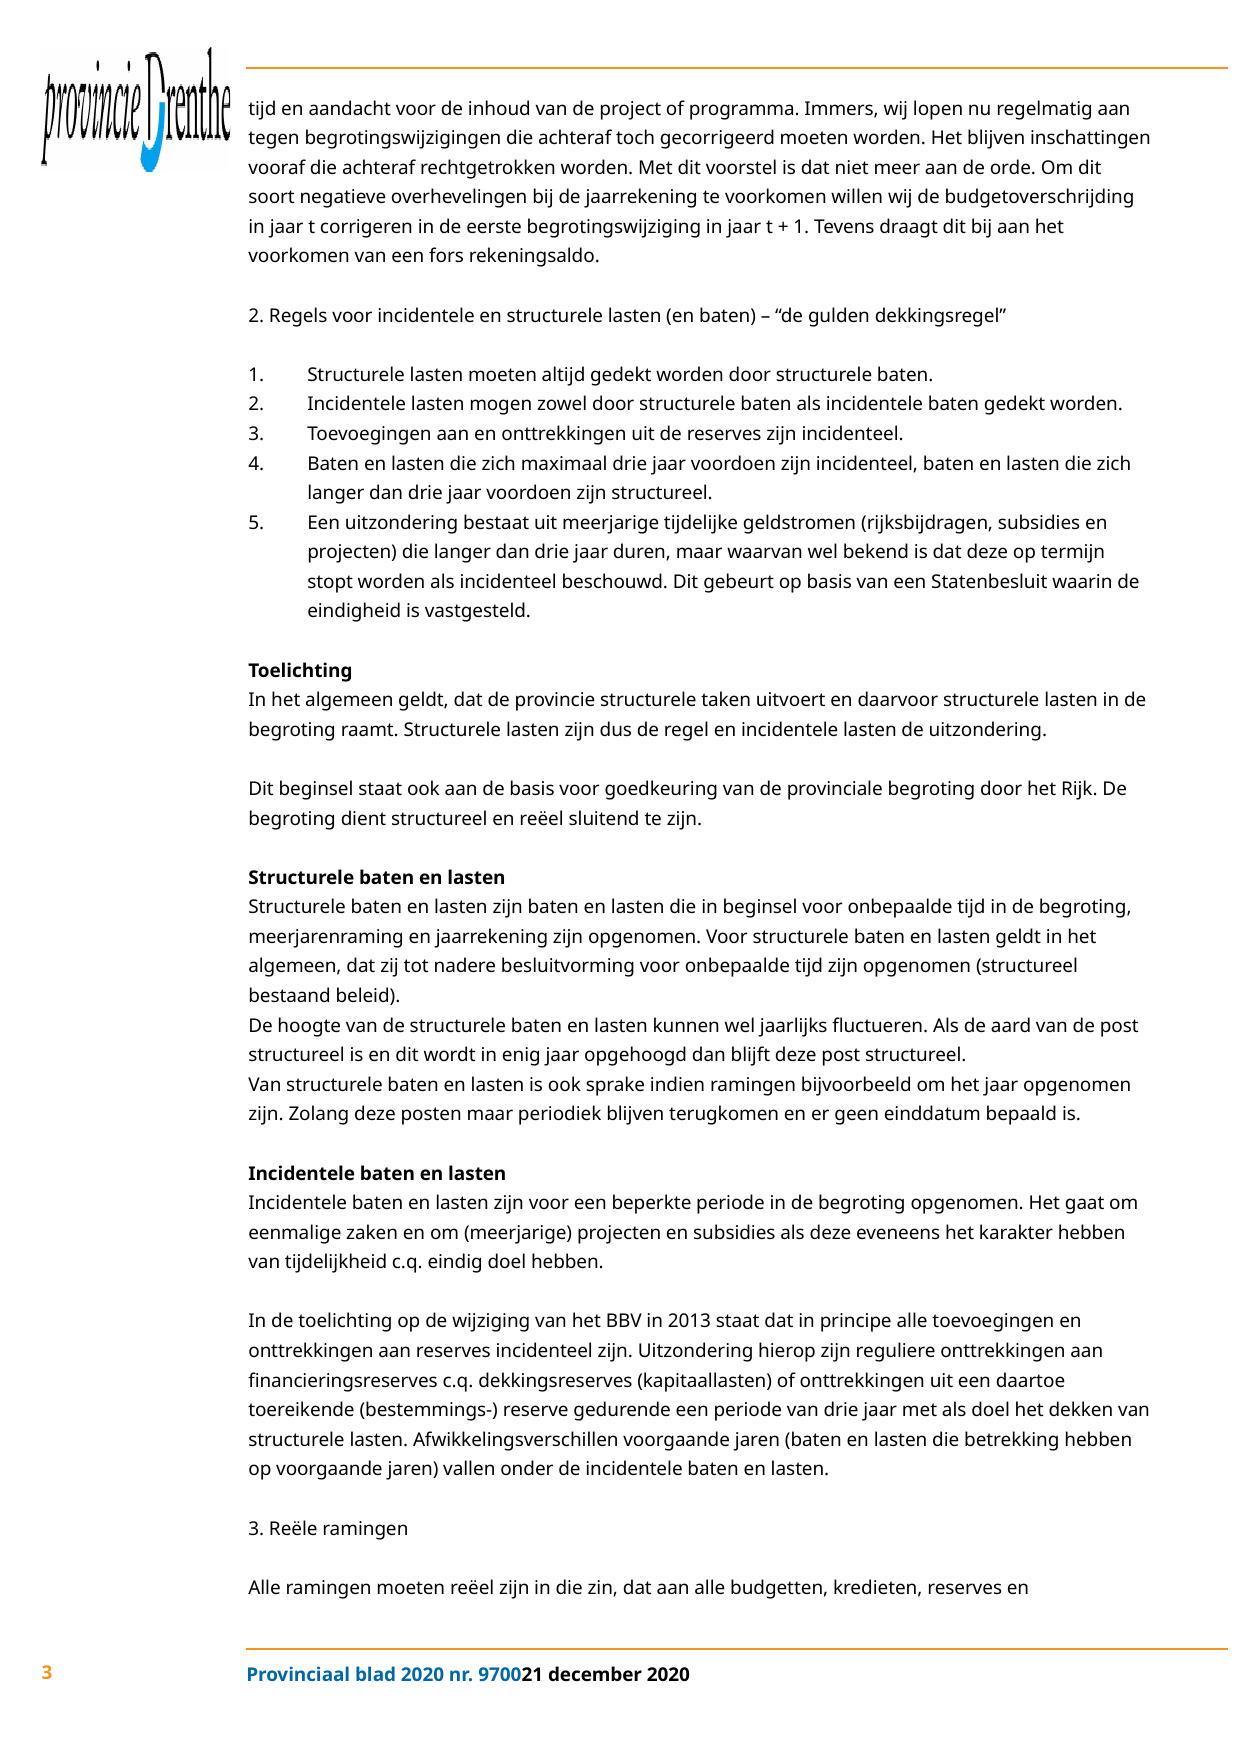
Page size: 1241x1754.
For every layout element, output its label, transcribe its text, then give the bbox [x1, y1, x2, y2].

picture [41, 47, 231, 172]
text 3. Reële ramingen [248, 1515, 1152, 1541]
text In de toelichting op de wijziging van het BBV in 2013 staat dat in principe alle toevoegingen en onttrekkingen aan reserves incidenteel zijn. Uitzondering hierop zijn reguliere onttrekkingen aan financieringsreserves c.q. dekkingsreserves (kapitaallasten) of onttrekkingen uit een daartoe toereikende (bestemmings-) reserve gedurende een periode van drie jaar met als doel het dekken van structurele lasten. Afwikkelingsverschillen voorgaande jaren (baten en lasten die betrekking hebben op voorgaande jaren) vallen onder de incidentele baten en lasten. [248, 1308, 1152, 1481]
text De hoogte van de structurele baten en lasten kunnen wel jaarlijks fluctueren. Als de aard van de post structureel is en dit wordt in enig jaar opgehoogd dan blijft deze post structureel. [248, 1012, 1152, 1067]
list Een uitzondering bestaat uit meerjarige tijdelijke geldstromen (rijksbijdragen, subsidies en projecten) die langer dan drie jaar duren, maar waarvan wel bekend is dat deze op termijn stopt worden als incidenteel beschouwd. Dit gebeurt op basis van een Statenbesluit waarin de eindigheid is vastgesteld. [248, 509, 1152, 623]
text Dit beginsel staat ook aan de basis voor goedkeuring van de provinciale begroting door het Rijk. De begroting dient structureel en reëel sluitend te zijn. [248, 775, 1152, 831]
text Alle ramingen moeten reëel zijn in die zin, dat aan alle budgetten, kredieten, reserves en [248, 1574, 1152, 1600]
text Incidentele baten en lasten [248, 1160, 1152, 1186]
text Structurele baten en lasten zijn baten en lasten die in beginsel voor onbepaalde tijd in de begroting, meerjarenraming en jaarrekening zijn opgenomen. Voor structurele baten en lasten geldt in het algemeen, dat zij tot nadere besluitvorming voor onbepaalde tijd zijn opgenomen (structureel bestaand beleid). [248, 893, 1152, 1008]
text Toelichting [248, 657, 1152, 683]
text Structurele baten en lasten [248, 864, 1152, 890]
list Incidentele lasten mogen zowel door structurele baten als incidentele baten gedekt worden. [248, 391, 1152, 416]
list Structurele lasten moeten altijd gedekt worden door structurele baten. [248, 361, 1152, 387]
list Baten en lasten die zich maximaal drie jaar voordoen zijn incidenteel, baten en lasten die zich langer dan drie jaar voordoen zijn structureel. [248, 450, 1152, 505]
text Van structurele baten en lasten is ook sprake indien ramingen bijvoorbeeld om het jaar opgenomen zijn. Zolang deze posten maar periodiek blijven terugkomen en er geen einddatum bepaald is. [248, 1071, 1152, 1126]
text 2. Regels voor incidentele en structurele lasten (en baten) – “de gulden dekkingsregel” [248, 302, 1152, 328]
list Toevoegingen aan en onttrekkingen uit de reserves zijn incidenteel. [248, 420, 1152, 446]
text Incidentele baten en lasten zijn voor een beperkte periode in de begroting opgenomen. Het gaat om eenmalige zaken en om (meerjarige) projecten en subsidies als deze eveneens het karakter hebben van tijdelijkheid c.q. eindig doel hebben. [248, 1189, 1152, 1274]
text In het algemeen geldt, dat de provincie structurele taken uitvoert en daarvoor structurele lasten in de begroting raamt. Structurele lasten zijn dus de regel en incidentele lasten de uitzondering. [248, 686, 1152, 742]
text tijd en aandacht voor de inhoud van de project of programma. Immers, wij lopen nu regelmatig aan tegen begrotingswijzigingen die achteraf toch gecorrigeerd moeten worden. Het blijven inschattingen vooraf die achteraf rechtgetrokken worden. Met dit voorstel is dat niet meer aan de orde. Om dit soort negatieve overhevelingen bij de jaarrekening te voorkomen willen wij de budgetoverschrijding in jaar t corrigeren in de eerste begrotingswijziging in jaar t + 1. Tevens draagt dit bij aan het voorkomen van een fors rekeningsaldo. [248, 95, 1152, 268]
